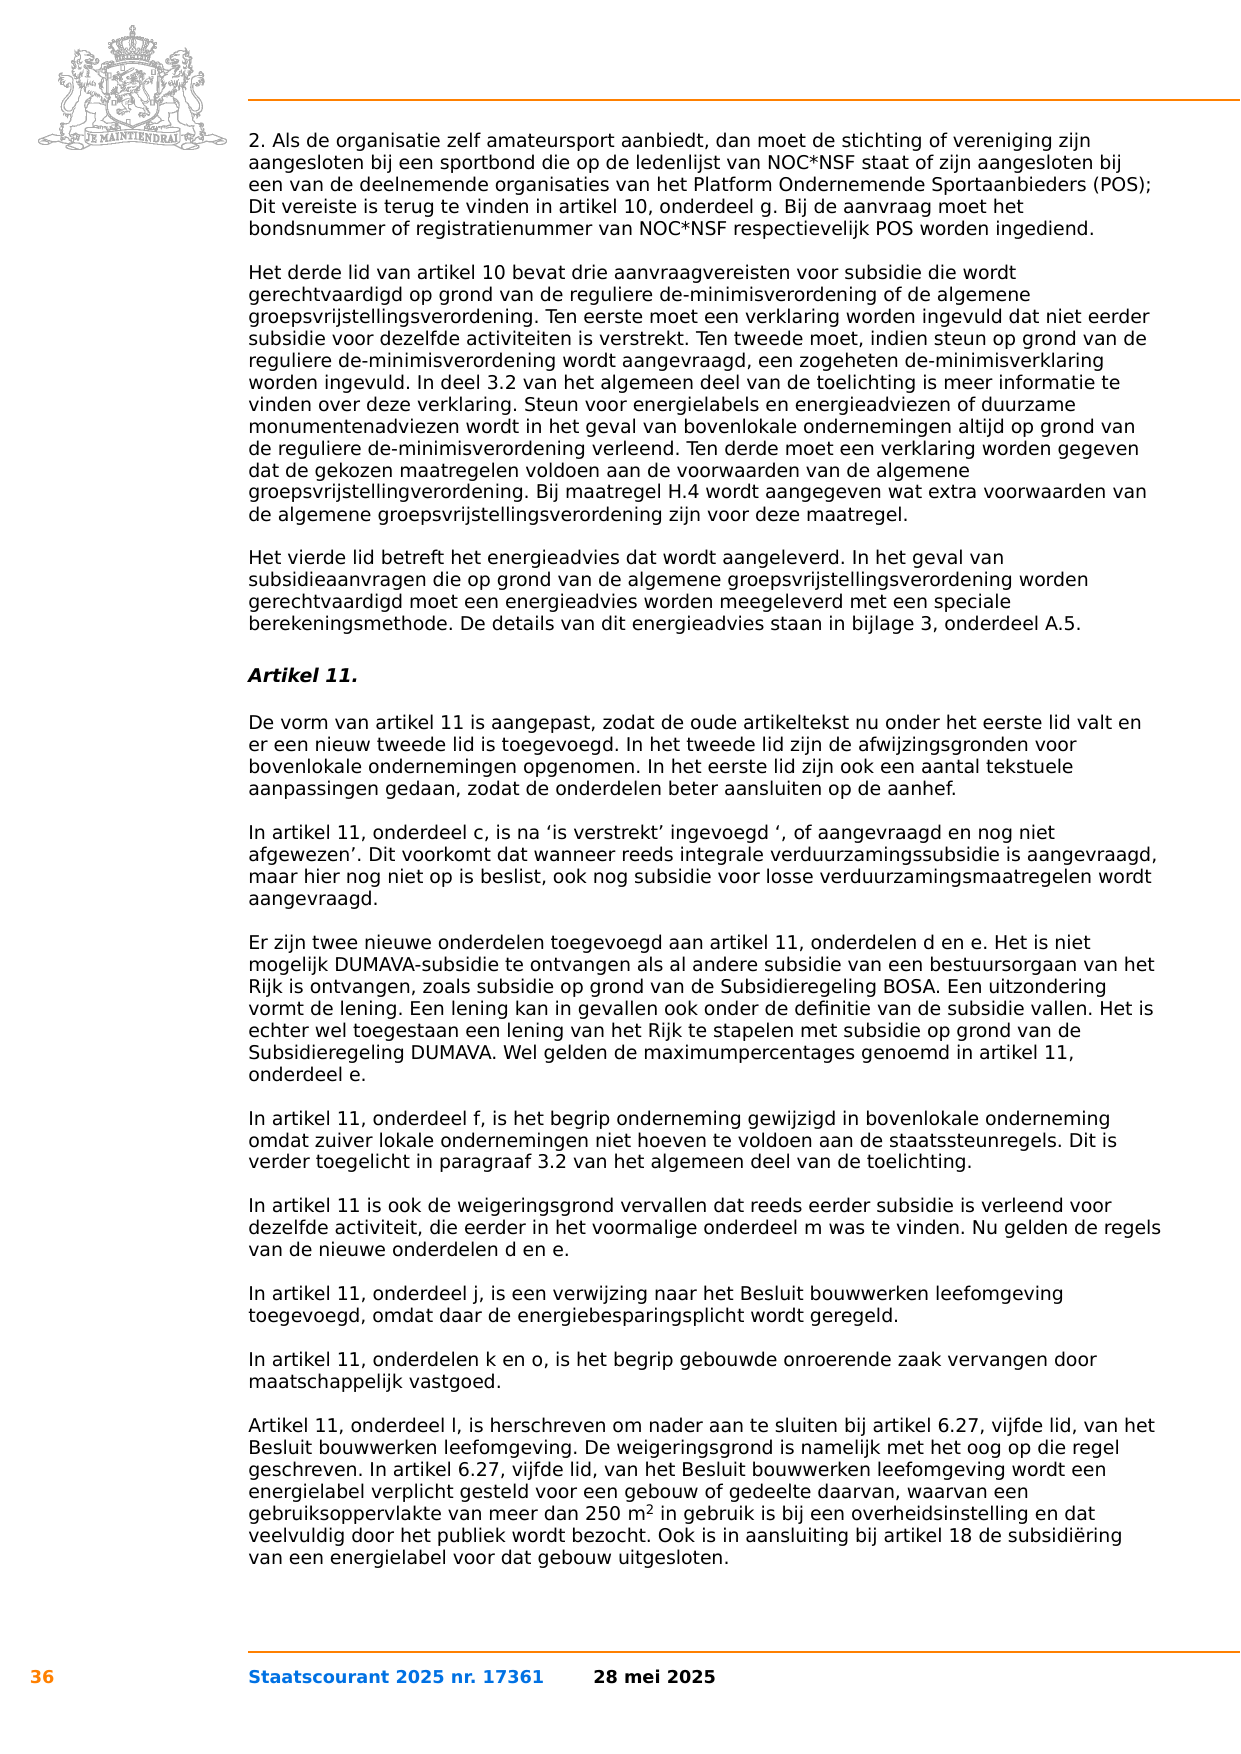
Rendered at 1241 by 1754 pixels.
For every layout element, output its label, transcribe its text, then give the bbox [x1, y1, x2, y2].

text Er zijn twee nieuwe onderdelen toegevoegd aan artikel 11, onderdelen d en e. Het is niet mogelijk DUMAVA-subsidie te ontvangen als al andere subsidie van een bestuursorgaan van het Rijk is ontvangen, zoals subsidie op grond van de Subsidieregeling BOSA. Een uitzondering vormt de lening. Een lening kan in gevallen ook onder de definitie van de subsidie vallen. Het is echter wel toegestaan een lening van het Rijk te stapelen met subsidie op grond van de Subsidieregeling DUMAVA. Wel gelden de maximumpercentages genoemd in artikel 11, onderdeel e. [248, 932, 1163, 1086]
text Het derde lid van artikel 10 bevat drie aanvraagvereisten voor subsidie die wordt gerechtvaardigd op grond van de reguliere de-minimisverordening of de algemene groepsvrijstellingsverordening. Ten eerste moet een verklaring worden ingevuld dat niet eerder subsidie voor dezelfde activiteiten is verstrekt. Ten tweede moet, indien steun op grond van de reguliere de-minimisverordening wordt aangevraagd, een zogeheten de-minimisverklaring worden ingevuld. In deel 3.2 van het algemeen deel van de toelichting is meer informatie te vinden over deze verklaring. Steun voor energielabels en energieadviezen of duurzame monumentenadviezen wordt in het geval van bovenlokale ondernemingen altijd op grond van de reguliere de-minimisverordening verleend. Ten derde moet een verklaring worden gegeven dat de gekozen maatregelen voldoen aan de voorwaarden van de algemene groepsvrijstellingverordening. Bij maatregel H.4 wordt aangegeven wat extra voorwaarden van de algemene groepsvrijstellingsverordening zijn voor deze maatregel. [248, 262, 1163, 525]
picture [38, 25, 227, 150]
text De vorm van artikel 11 is aangepast, zodat de oude artikeltekst nu onder het eerste lid valt en er een nieuw tweede lid is toegevoegd. In het tweede lid zijn de afwijzingsgronden voor bovenlokale ondernemingen opgenomen. In het eerste lid zijn ook een aantal tekstuele aanpassingen gedaan, zodat de onderdelen beter aansluiten op de aanhef. [248, 712, 1163, 800]
subtitle Artikel 11. [248, 665, 1163, 687]
text 2. Als de organisatie zelf amateursport aanbiedt, dan moet de stichting of vereniging zijn aangesloten bij een sportbond die op de ledenlijst van NOC*NSF staat of zijn aangesloten bij een van de deelnemende organisaties van het Platform Ondernemende Sportaanbieders (POS); Dit vereiste is terug te vinden in artikel 10, onderdeel g. Bij de aanvraag moet het bondsnummer of registratienummer van NOC*NSF respectievelijk POS worden ingediend. [248, 130, 1163, 240]
text In artikel 11, onderdelen k en o, is het begrip gebouwde onroerende zaak vervangen door maatschappelijk vastgoed. [248, 1349, 1163, 1393]
text In artikel 11, onderdeel c, is na ‘is verstrekt’ ingevoegd ‘, of aangevraagd en nog niet afgewezen’. Dit voorkomt dat wanneer reeds integrale verduurzamingssubsidie is aangevraagd, maar hier nog niet op is beslist, ook nog subsidie voor losse verduurzamingsmaatregelen wordt aangevraagd. [248, 822, 1163, 910]
text In artikel 11 is ook de weigeringsgrond vervallen dat reeds eerder subsidie is verleend voor dezelfde activiteit, die eerder in het voormalige onderdeel m was te vinden. Nu gelden de regels van de nieuwe onderdelen d en e. [248, 1195, 1163, 1261]
text In artikel 11, onderdeel j, is een verwijzing naar het Besluit bouwwerken leefomgeving toegevoegd, omdat daar de energiebesparingsplicht wordt geregeld. [248, 1283, 1163, 1327]
text Het vierde lid betreft het energieadvies dat wordt aangeleverd. In het geval van subsidieaanvragen die op grond van de algemene groepsvrijstellingsverordening worden gerechtvaardigd moet een energieadvies worden meegeleverd met een speciale berekeningsmethode. De details van dit energieadvies staan in bijlage 3, onderdeel A.5. [248, 547, 1163, 635]
text In artikel 11, onderdeel f, is het begrip onderneming gewijzigd in bovenlokale onderneming omdat zuiver lokale ondernemingen niet hoeven te voldoen aan de staatssteunregels. Dit is verder toegelicht in paragraaf 3.2 van het algemeen deel van de toelichting. [248, 1107, 1163, 1173]
text Artikel 11, onderdeel l, is herschreven om nader aan te sluiten bij artikel 6.27, vijfde lid, van het Besluit bouwwerken leefomgeving. De weigeringsgrond is namelijk met het oog op die regel geschreven. In artikel 6.27, vijfde lid, van het Besluit bouwwerken leefomgeving wordt een energielabel verplicht gesteld voor een gebouw of gedeelte daarvan, waarvan een gebruiksoppervlakte van meer dan 250 m2 in gebruik is bij een overheidsinstelling en dat veelvuldig door het publiek wordt bezocht. Ook is in aansluiting bij artikel 18 de subsidiëring van een energielabel voor dat gebouw uitgesloten. [248, 1415, 1163, 1569]
